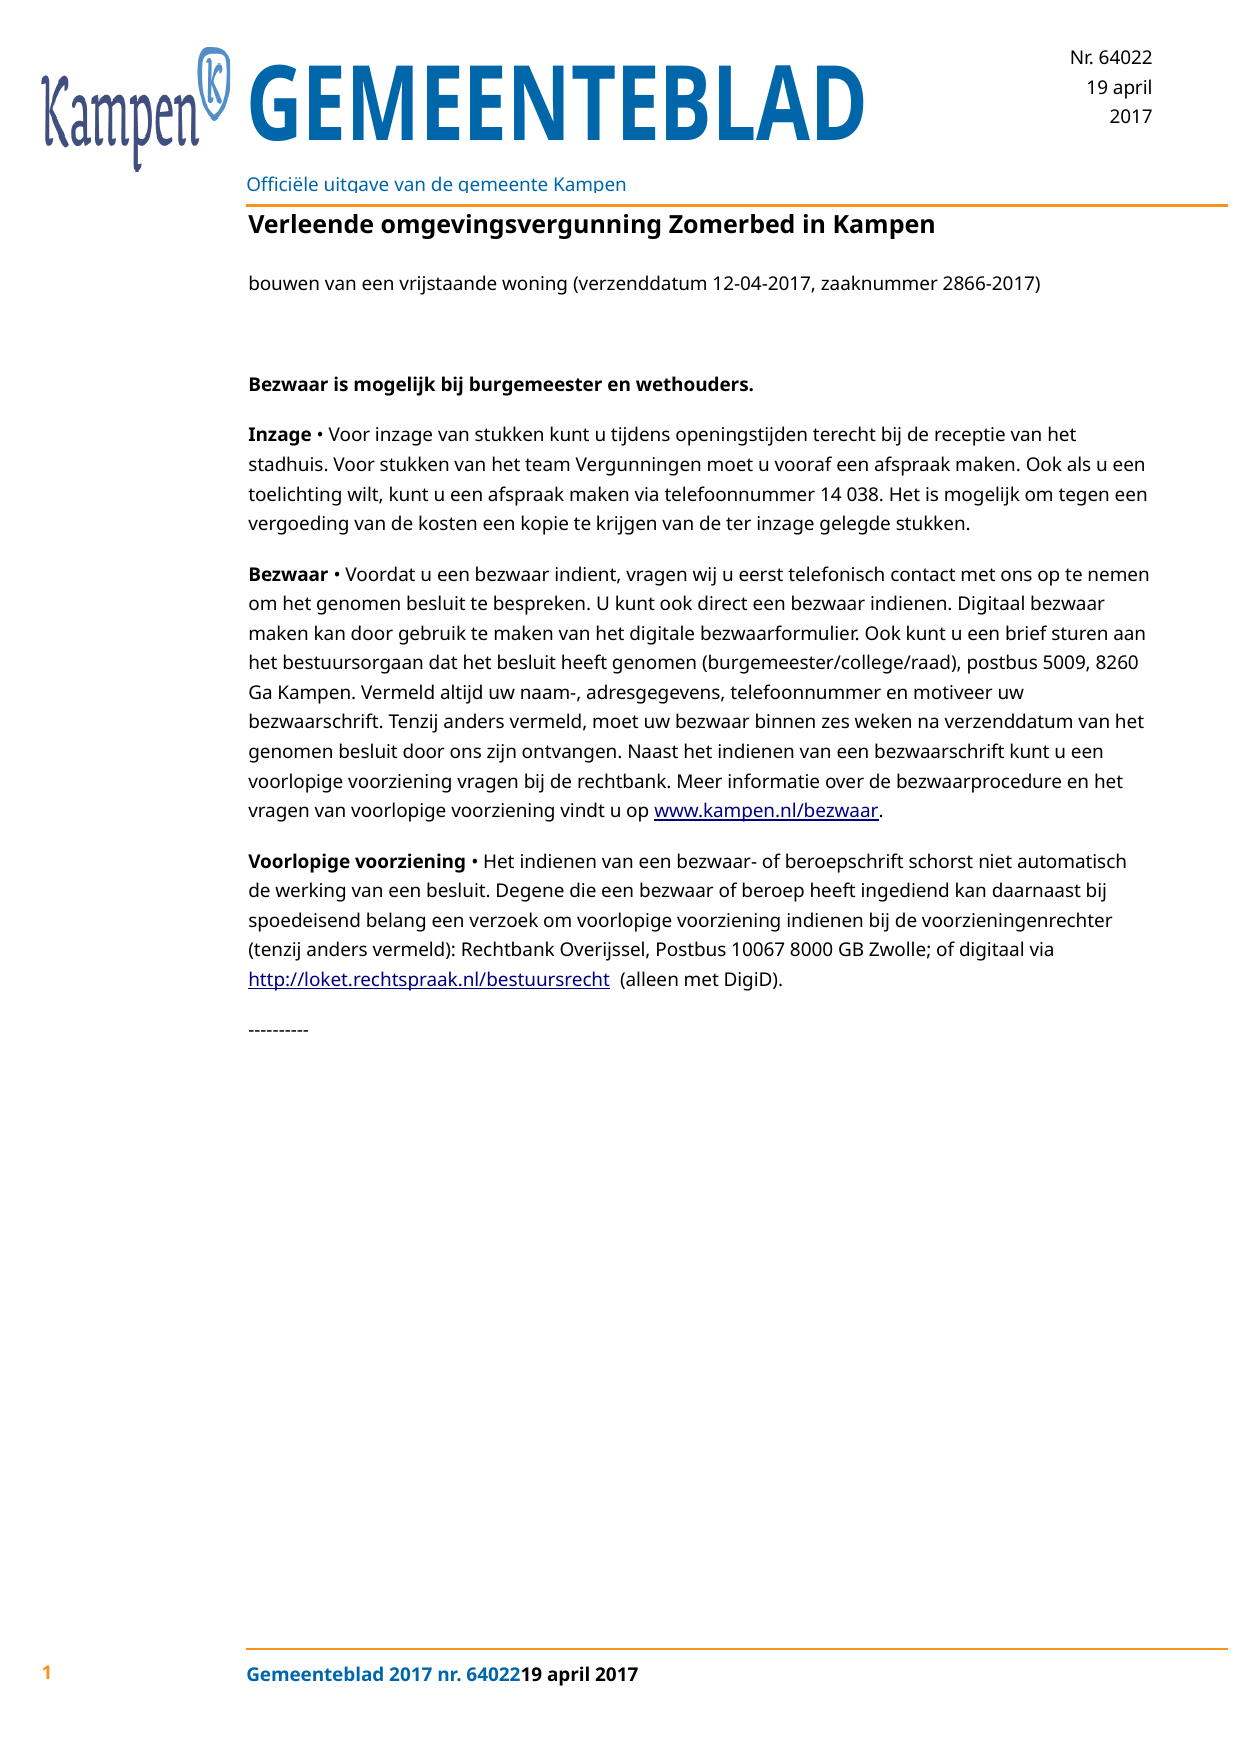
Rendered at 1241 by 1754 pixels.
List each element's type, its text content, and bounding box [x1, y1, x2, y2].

picture [41, 47, 231, 172]
text Bezwaar is mogelijk bij burgemeester en wethouders. [248, 371, 1152, 397]
text Voorlopige voorziening • Het indienen van een bezwaar- of beroepschrift schorst niet automatisch de werking van een besluit. Degene die een bezwaar of beroep heeft ingediend kan daarnaast bij spoedeisend belang een verzoek om voorlopige voorziening indienen bij de voorzieningenrechter (tenzij anders vermeld): Rechtbank Overijssel, Postbus 10067 8000 GB Zwolle; of digitaal via http://loket.rechtspraak.nl/bestuursrecht (alleen met DigiD). [248, 848, 1152, 992]
text Bezwaar • Voordat u een bezwaar indient, vragen wij u eerst telefonisch contact met ons op te nemen om het genomen besluit te bespreken. U kunt ook direct een bezwaar indienen. Digitaal bezwaar maken kan door gebruik te maken van het digitale bezwaarformulier. Ook kunt u een brief sturen aan het bestuursorgaan dat het besluit heeft genomen (burgemeester/college/raad), postbus 5009, 8260 Ga Kampen. Vermeld altijd uw naam-, adresgegevens, telefoonnummer en motiveer uw bezwaarschrift. Tenzij anders vermeld, moet uw bezwaar binnen zes weken na verzenddatum van het genomen besluit door ons zijn ontvangen. Naast het indienen van een bezwaarschrift kunt u een voorlopige voorziening vragen bij de rechtbank. Meer informatie over de bezwaarprocedure en het vragen van voorlopige voorziening vindt u op www.kampen.nl/bezwaar. [248, 561, 1152, 823]
text bouwen van een vrijstaande woning (verzenddatum 12-04-2017, zaaknummer 2866-2017) [248, 270, 1152, 296]
text Verleende omgevingsvergunning Zomerbed in Kampen [248, 207, 1152, 241]
text Inzage • Voor inzage van stukken kunt u tijdens openingstijden terecht bij de receptie van het stadhuis. Voor stukken van het team Vergunningen moet u vooraf een afspraak maken. Ook als u een toelichting wilt, kunt u een afspraak maken via telefoonnummer 14 038. Het is mogelijk om tegen een vergoeding van de kosten een kopie te krijgen van de ter inzage gelegde stukken. [248, 422, 1152, 536]
text ---------- [248, 1017, 1152, 1042]
